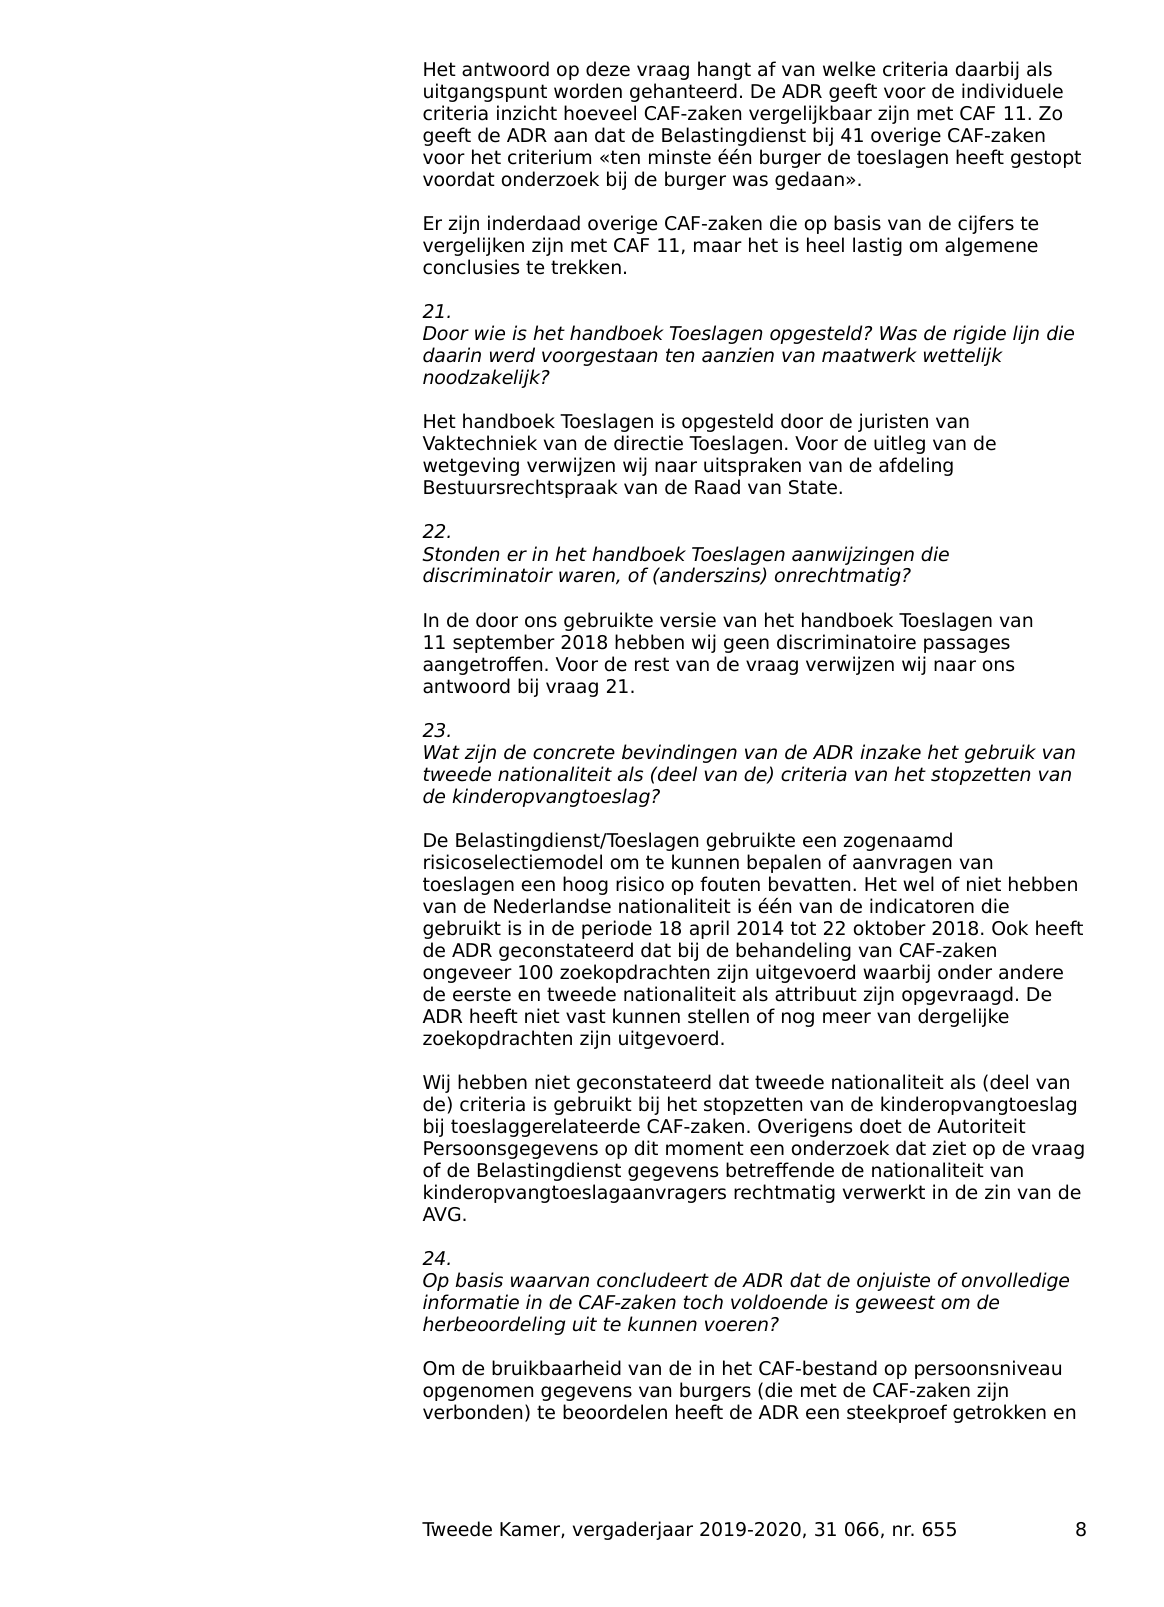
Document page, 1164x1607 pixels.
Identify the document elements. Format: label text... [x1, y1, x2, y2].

text 23. [422, 720, 1087, 742]
text 24. [422, 1248, 1087, 1270]
text Wat zijn de concrete bevindingen van de ADR inzake het gebruik van tweede nationaliteit als (deel van de) criteria van het stopzetten van de kinderopvangtoeslag? [422, 742, 1087, 808]
text Het handboek Toeslagen is opgesteld door de juristen van Vaktechniek van de directie Toeslagen. Voor de uitleg van de wetgeving verwijzen wij naar uitspraken van de afdeling Bestuursrechtspraak van de Raad van State. [422, 411, 1087, 499]
text Er zijn inderdaad overige CAF-zaken die op basis van de cijfers te vergelijken zijn met CAF 11, maar het is heel lastig om algemene conclusies te trekken. [422, 213, 1087, 279]
text De Belastingdienst/Toeslagen gebruikte een zogenaamd risicoselectiemodel om te kunnen bepalen of aanvragen van toeslagen een hoog risico op fouten bevatten. Het wel of niet hebben van de Nederlandse nationaliteit is één van de indicatoren die gebruikt is in de periode 18 april 2014 tot 22 oktober 2018. Ook heeft de ADR geconstateerd dat bij de behandeling van CAF-zaken ongeveer 100 zoekopdrachten zijn uitgevoerd waarbij onder andere de eerste en tweede nationaliteit als attribuut zijn opgevraagd. De ADR heeft niet vast kunnen stellen of nog meer van dergelijke zoekopdrachten zijn uitgevoerd. [422, 830, 1087, 1049]
text Door wie is het handboek Toeslagen opgesteld? Was de rigide lijn die daarin werd voorgestaan ten aanzien van maatwerk wettelijk noodzakelijk? [422, 323, 1087, 389]
text Om de bruikbaarheid van de in het CAF-bestand op persoonsniveau opgenomen gegevens van burgers (die met de CAF-zaken zijn verbonden) te beoordelen heeft de ADR een steekproef getrokken en [422, 1358, 1087, 1424]
text In de door ons gebruikte versie van het handboek Toeslagen van 11 september 2018 hebben wij geen discriminatoire passages aangetroffen. Voor de rest van de vraag verwijzen wij naar ons antwoord bij vraag 21. [422, 609, 1087, 697]
text 22. [422, 521, 1087, 543]
text Op basis waarvan concludeert de ADR dat de onjuiste of onvolledige informatie in de CAF-zaken toch voldoende is geweest om de herbeoordeling uit te kunnen voeren? [422, 1270, 1087, 1336]
text 21. [422, 301, 1087, 323]
text Stonden er in het handboek Toeslagen aanwijzingen die discriminatoir waren, of (anderszins) onrechtmatig? [422, 543, 1087, 587]
text Het antwoord op deze vraag hangt af van welke criteria daarbij als uitgangspunt worden gehanteerd. De ADR geeft voor de individuele criteria inzicht hoeveel CAF-zaken vergelijkbaar zijn met CAF 11. Zo geeft de ADR aan dat de Belastingdienst bij 41 overige CAF-zaken voor het criterium «ten minste één burger de toeslagen heeft gestopt voordat onderzoek bij de burger was gedaan». [422, 59, 1087, 191]
text Wij hebben niet geconstateerd dat tweede nationaliteit als (deel van de) criteria is gebruikt bij het stopzetten van de kinderopvangtoeslag bij toeslaggerelateerde CAF-zaken. Overigens doet de Autoriteit Persoonsgegevens op dit moment een onderzoek dat ziet op de vraag of de Belastingdienst gegevens betreffende de nationaliteit van kinderopvangtoeslagaanvragers rechtmatig verwerkt in de zin van de AVG. [422, 1072, 1087, 1226]
